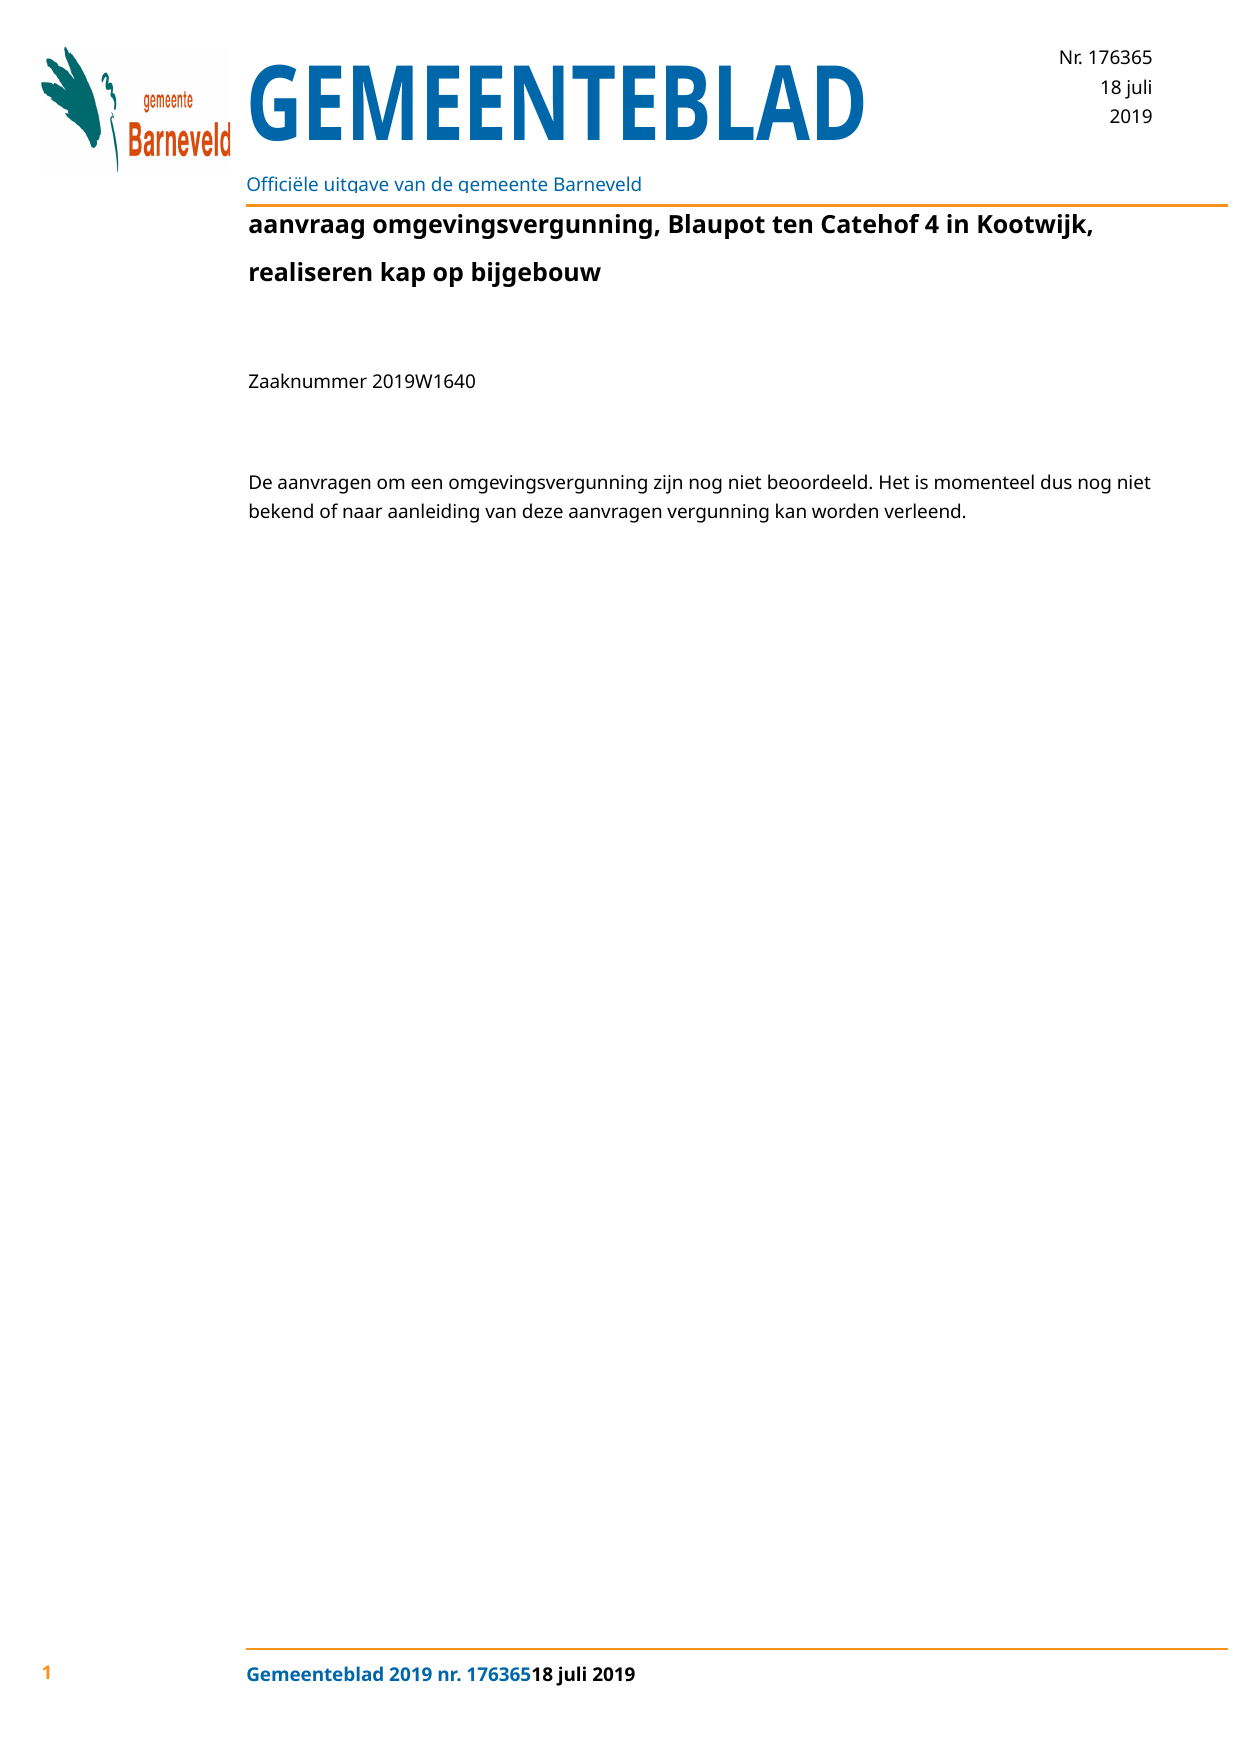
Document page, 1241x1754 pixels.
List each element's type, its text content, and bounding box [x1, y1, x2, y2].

text De aanvragen om een omgevingsvergunning zijn nog niet beoordeeld. Het is momenteel dus nog niet bekend of naar aanleiding van deze aanvragen vergunning kan worden verleend. [248, 469, 1152, 524]
text Zaaknummer 2019W1640 [248, 368, 1152, 394]
picture [41, 47, 231, 172]
text aanvraag omgevingsvergunning, Blaupot ten Catehof 4 in Kootwijk, realiseren kap op bijgebouw [248, 207, 1152, 288]
